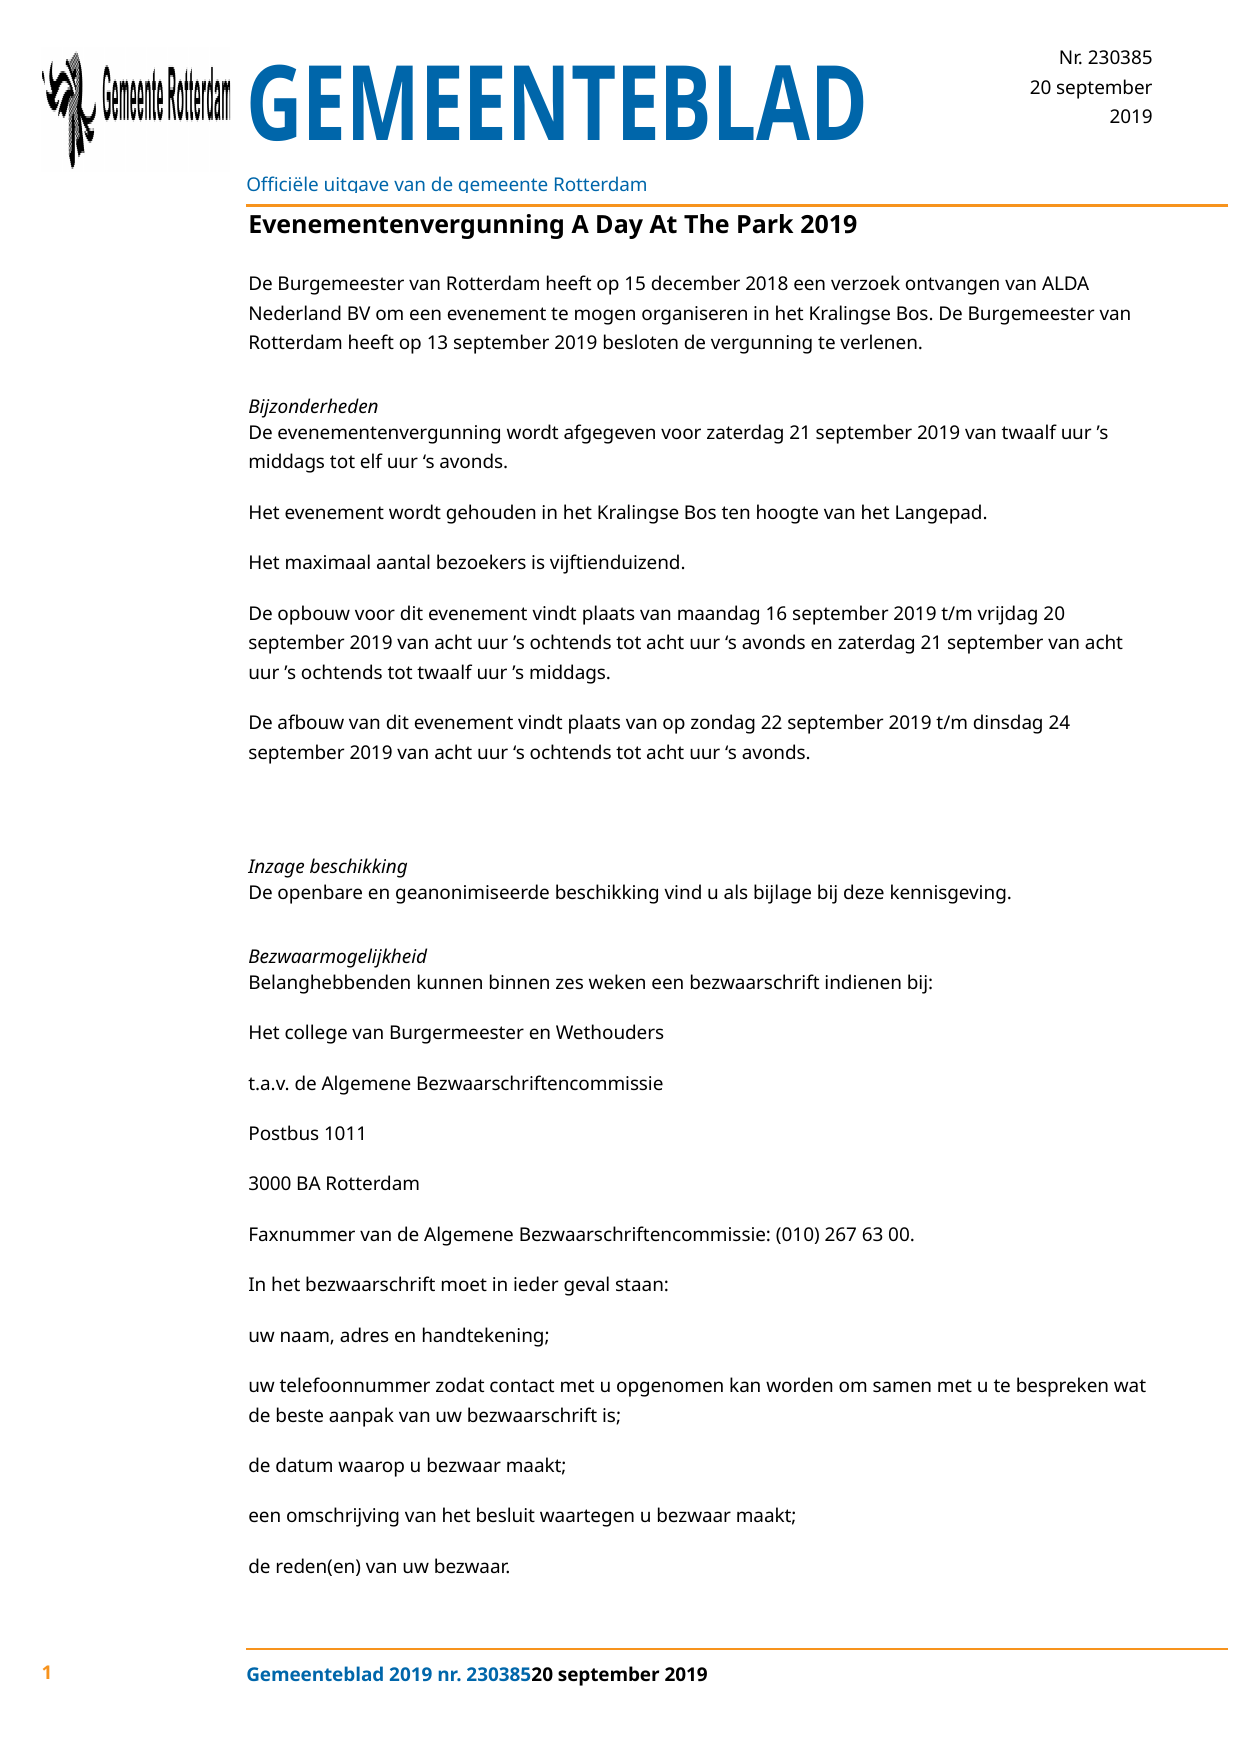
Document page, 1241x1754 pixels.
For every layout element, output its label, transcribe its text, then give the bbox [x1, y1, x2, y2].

text Bijzonderheden [248, 393, 1152, 419]
text Belanghebbenden kunnen binnen zes weken een bezwaarschrift indienen bij: [248, 969, 1152, 995]
text Het evenement wordt gehouden in het Kralingse Bos ten hoogte van het Langepad. [248, 499, 1152, 525]
text uw telefoonnummer zodat contact met u opgenomen kan worden om samen met u te bespreken wat de beste aanpak van uw bezwaarschrift is; [248, 1372, 1152, 1428]
text Inzage beschikking [248, 853, 1152, 879]
text Evenementenvergunning A Day At The Park 2019 [248, 207, 1152, 241]
picture [41, 47, 231, 172]
text De openbare en geanonimiseerde beschikking vind u als bijlage bij deze kennisgeving. [248, 879, 1152, 905]
text Het college van Burgermeester en Wethouders [248, 1019, 1152, 1045]
text de reden(en) van uw bezwaar. [248, 1553, 1152, 1579]
text De afbouw van dit evenement vindt plaats van op zondag 22 september 2019 t/m dinsdag 24 september 2019 van acht uur ‘s ochtends tot acht uur ‘s avonds. [248, 709, 1152, 765]
text Postbus 1011 [248, 1120, 1152, 1146]
text de datum waarop u bezwaar maakt; [248, 1452, 1152, 1478]
text In het bezwaarschrift moet in ieder geval staan: [248, 1271, 1152, 1297]
text Bezwaarmogelijkheid [248, 943, 1152, 969]
text Faxnummer van de Algemene Bezwaarschriftencommissie: (010) 267 63 00. [248, 1221, 1152, 1247]
text 3000 BA Rotterdam [248, 1171, 1152, 1196]
text Het maximaal aantal bezoekers is vijftienduizend. [248, 549, 1152, 575]
text een omschrijving van het besluit waartegen u bezwaar maakt; [248, 1503, 1152, 1528]
text De evenementenvergunning wordt afgegeven voor zaterdag 21 september 2019 van twaalf uur ’s middags tot elf uur ‘s avonds. [248, 419, 1152, 474]
text t.a.v. de Algemene Bezwaarschriftencommissie [248, 1070, 1152, 1096]
text De Burgemeester van Rotterdam heeft op 15 december 2018 een verzoek ontvangen van ALDA Nederland BV om een evenement te mogen organiseren in het Kralingse Bos. De Burgemeester van Rotterdam heeft op 13 september 2019 besloten de vergunning te verlenen. [248, 270, 1152, 355]
text uw naam, adres en handtekening; [248, 1322, 1152, 1348]
text De opbouw voor dit evenement vindt plaats van maandag 16 september 2019 t/m vrijdag 20 september 2019 van acht uur ’s ochtends tot acht uur ‘s avonds en zaterdag 21 september van acht uur ’s ochtends tot twaalf uur ’s middags. [248, 600, 1152, 685]
